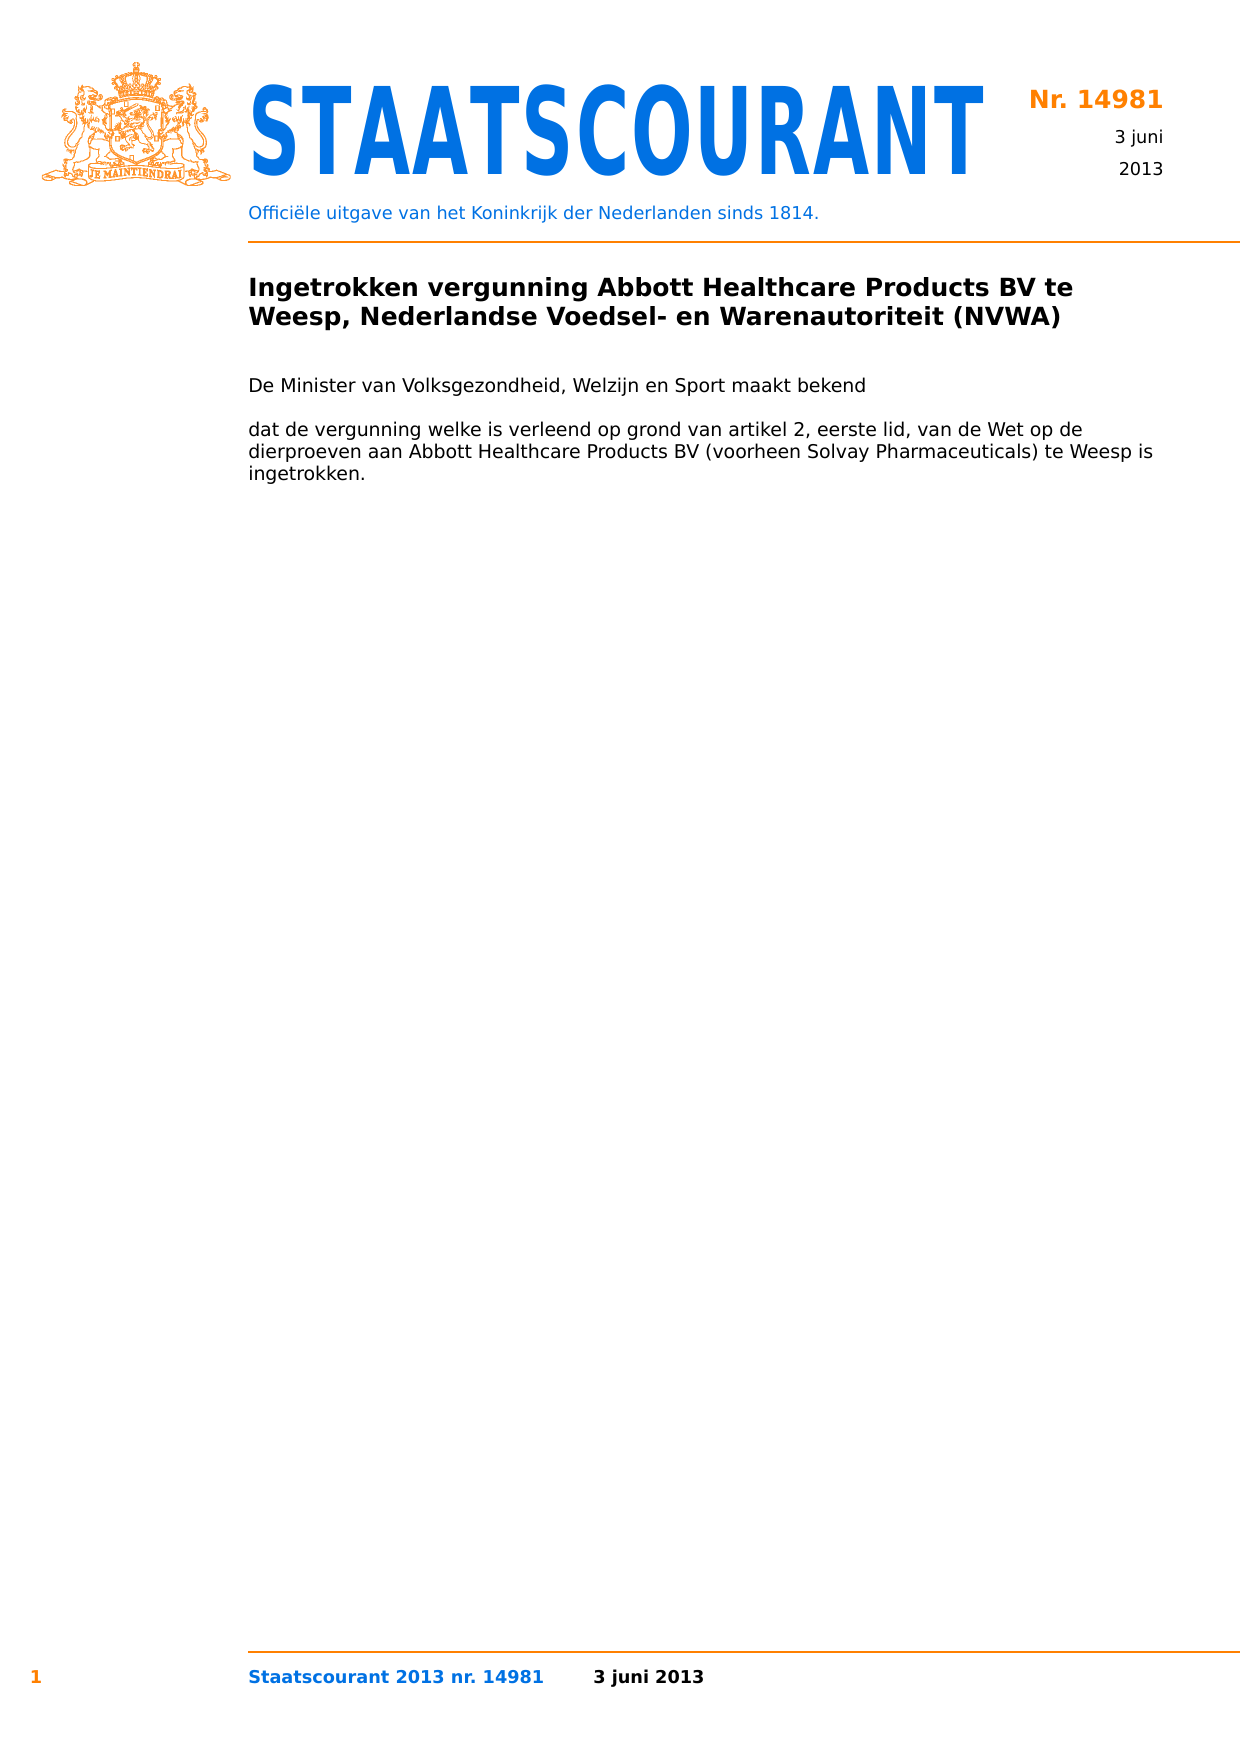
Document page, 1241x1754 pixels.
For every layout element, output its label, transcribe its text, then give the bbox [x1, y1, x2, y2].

table_header Nr. 14981 [998, 62, 1240, 121]
table_cell 3 juni [998, 121, 1240, 153]
subtitle Ingetrokken vergunning Abbott Healthcare Products BV te Weesp, Nederlandse Voedsel- en Warenautoriteit (NVWA) [248, 273, 1163, 331]
table_cell Officiële uitgave van het Koninkrijk der Nederlanden sinds 1814. [248, 203, 1240, 241]
picture [41, 62, 231, 186]
table_header [25, 62, 248, 241]
text De Minister van Volksgezondheid, Welzijn en Sport maakt bekend [248, 375, 1163, 397]
text dat de vergunning welke is verleend op grond van artikel 2, eerste lid, van de Wet op de dierproeven aan Abbott Healthcare Products BV (voorheen Solvay Pharmaceuticals) te Weesp is ingetrokken. [248, 419, 1163, 485]
table_header STAATSCOURANT [248, 62, 998, 203]
table_cell 2013 [998, 153, 1240, 203]
